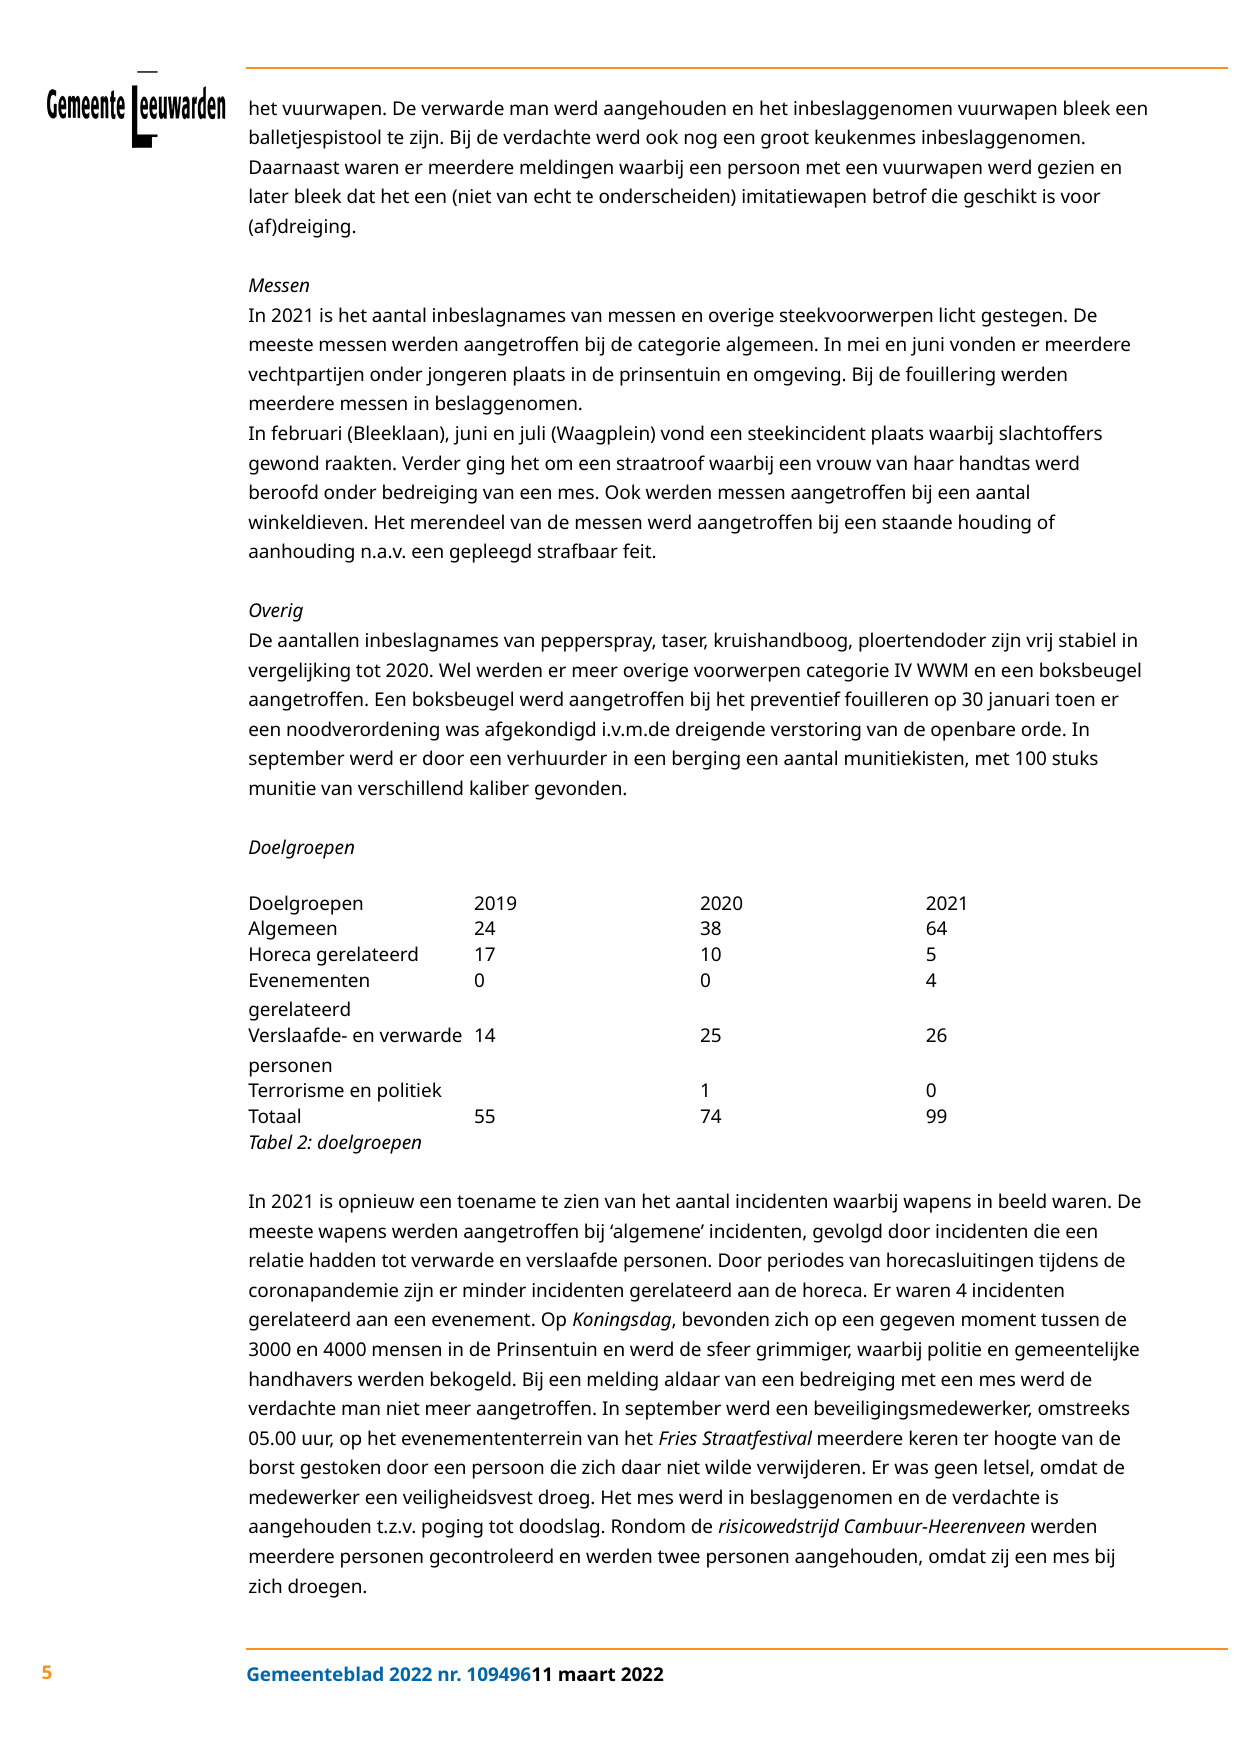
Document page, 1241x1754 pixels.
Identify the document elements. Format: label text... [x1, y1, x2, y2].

table_cell Algemeen [248, 916, 474, 941]
text het vuurwapen. De verwarde man werd aangehouden en het inbeslaggenomen vuurwapen bleek een balletjespistool te zijn. Bij de verdachte werd ook nog een groot keukenmes inbeslaggenomen. Daarnaast waren er meerdere meldingen waarbij een persoon met een vuurwapen werd gezien en later bleek dat het een (niet van echt te onderscheiden) imitatiewapen betrof die geschikt is voor (af)dreiging. [248, 95, 1152, 239]
table_cell Horeca gerelateerd [248, 941, 474, 967]
text Doelgroepen [248, 834, 1152, 860]
table_cell 38 [700, 916, 926, 941]
table_cell 0 [474, 967, 700, 1022]
text In 2021 is het aantal inbeslagnames van messen en overige steekvoorwerpen licht gestegen. De meeste messen werden aangetroffen bij de categorie algemeen. In mei en juni vonden er meerdere vechtpartijen onder jongeren plaats in de prinsentuin en omgeving. Bij de fouillering werden meerdere messen in beslaggenomen. [248, 302, 1152, 416]
table_cell 25 [700, 1022, 926, 1078]
table_cell 0 [700, 967, 926, 1022]
table_cell 64 [926, 916, 1152, 941]
text In 2021 is opnieuw een toename te zien van het aantal incidenten waarbij wapens in beeld waren. De meeste wapens werden aangetroffen bij ‘algemene’ incidenten, gevolgd door incidenten die een relatie hadden tot verwarde en verslaafde personen. Door periodes van horecasluitingen tijdens de coronapandemie zijn er minder incidenten gerelateerd aan de horeca. Er waren 4 incidenten gerelateerd aan een evenement. Op Koningsdag, bevonden zich op een gegeven moment tussen de 3000 en 4000 mensen in de Prinsentuin en werd de sfeer grimmiger, waarbij politie en gemeentelijke handhavers werden bekogeld. Bij een melding aldaar van een bedreiging met een mes werd de verdachte man niet meer aangetroffen. In september werd een beveiligingsmedewerker, omstreeks 05.00 uur, op het evenemententerrein van het Fries Straatfestival meerdere keren ter hoogte van de borst gestoken door een persoon die zich daar niet wilde verwijderen. Er was geen letsel, omdat de medewerker een veiligheidsvest droeg. Het mes werd in beslaggenomen en de verdachte is aangehouden t.z.v. poging tot doodslag. Rondom de risicowedstrijd Cambuur-Heerenveen werden meerdere personen gecontroleerd en werden twee personen aangehouden, omdat zij een mes bij zich droegen. [248, 1188, 1152, 1599]
text Tabel 2: doelgroepen [248, 1129, 1152, 1155]
text De aantallen inbeslagnames van pepperspray, taser, kruishandboog, ploertendoder zijn vrij stabiel in vergelijking tot 2020. Wel werden er meer overige voorwerpen categorie IV WWM en een boksbeugel aangetroffen. Een boksbeugel werd aangetroffen bij het preventief fouilleren op 30 januari toen er een noodverordening was afgekondigd i.v.m.de dreigende verstoring van de openbare orde. In september werd er door een verhuurder in een berging een aantal munitiekisten, met 100 stuks munitie van verschillend kaliber gevonden. [248, 627, 1152, 801]
table_cell 5 [926, 941, 1152, 967]
table_cell 10 [700, 941, 926, 967]
table_header 2019 [474, 890, 700, 916]
table_cell 14 [474, 1022, 700, 1078]
picture [41, 47, 231, 172]
table_header 2021 [926, 890, 1152, 916]
table_cell 24 [474, 916, 700, 941]
text In februari (Bleeklaan), juni en juli (Waagplein) vond een steekincident plaats waarbij slachtoffers gewond raakten. Verder ging het om een straatroof waarbij een vrouw van haar handtas werd beroofd onder bedreiging van een mes. Ook werden messen aangetroffen bij een aantal winkeldieven. Het merendeel van de messen werd aangetroffen bij een staande houding of aanhouding n.a.v. een gepleegd strafbaar feit. [248, 420, 1152, 564]
table_cell 26 [926, 1022, 1152, 1078]
text Overig [248, 598, 1152, 623]
table_header Doelgroepen [248, 890, 474, 916]
table_cell 0 [926, 1078, 1152, 1103]
table_cell Totaal [248, 1103, 474, 1129]
table_cell 1 [700, 1078, 926, 1103]
table_cell Terrorisme en politiek [248, 1078, 474, 1103]
table_cell 55 [474, 1103, 700, 1129]
table_cell 17 [474, 941, 700, 967]
table_cell Evenementen gerelateerd [248, 967, 474, 1022]
table_cell 4 [926, 967, 1152, 1022]
table_cell [474, 1078, 700, 1103]
table_cell 74 [700, 1103, 926, 1129]
table_header 2020 [700, 890, 926, 916]
table_cell 99 [926, 1103, 1152, 1129]
text Messen [248, 272, 1152, 298]
table_cell Verslaafde- en verwarde personen [248, 1022, 474, 1078]
